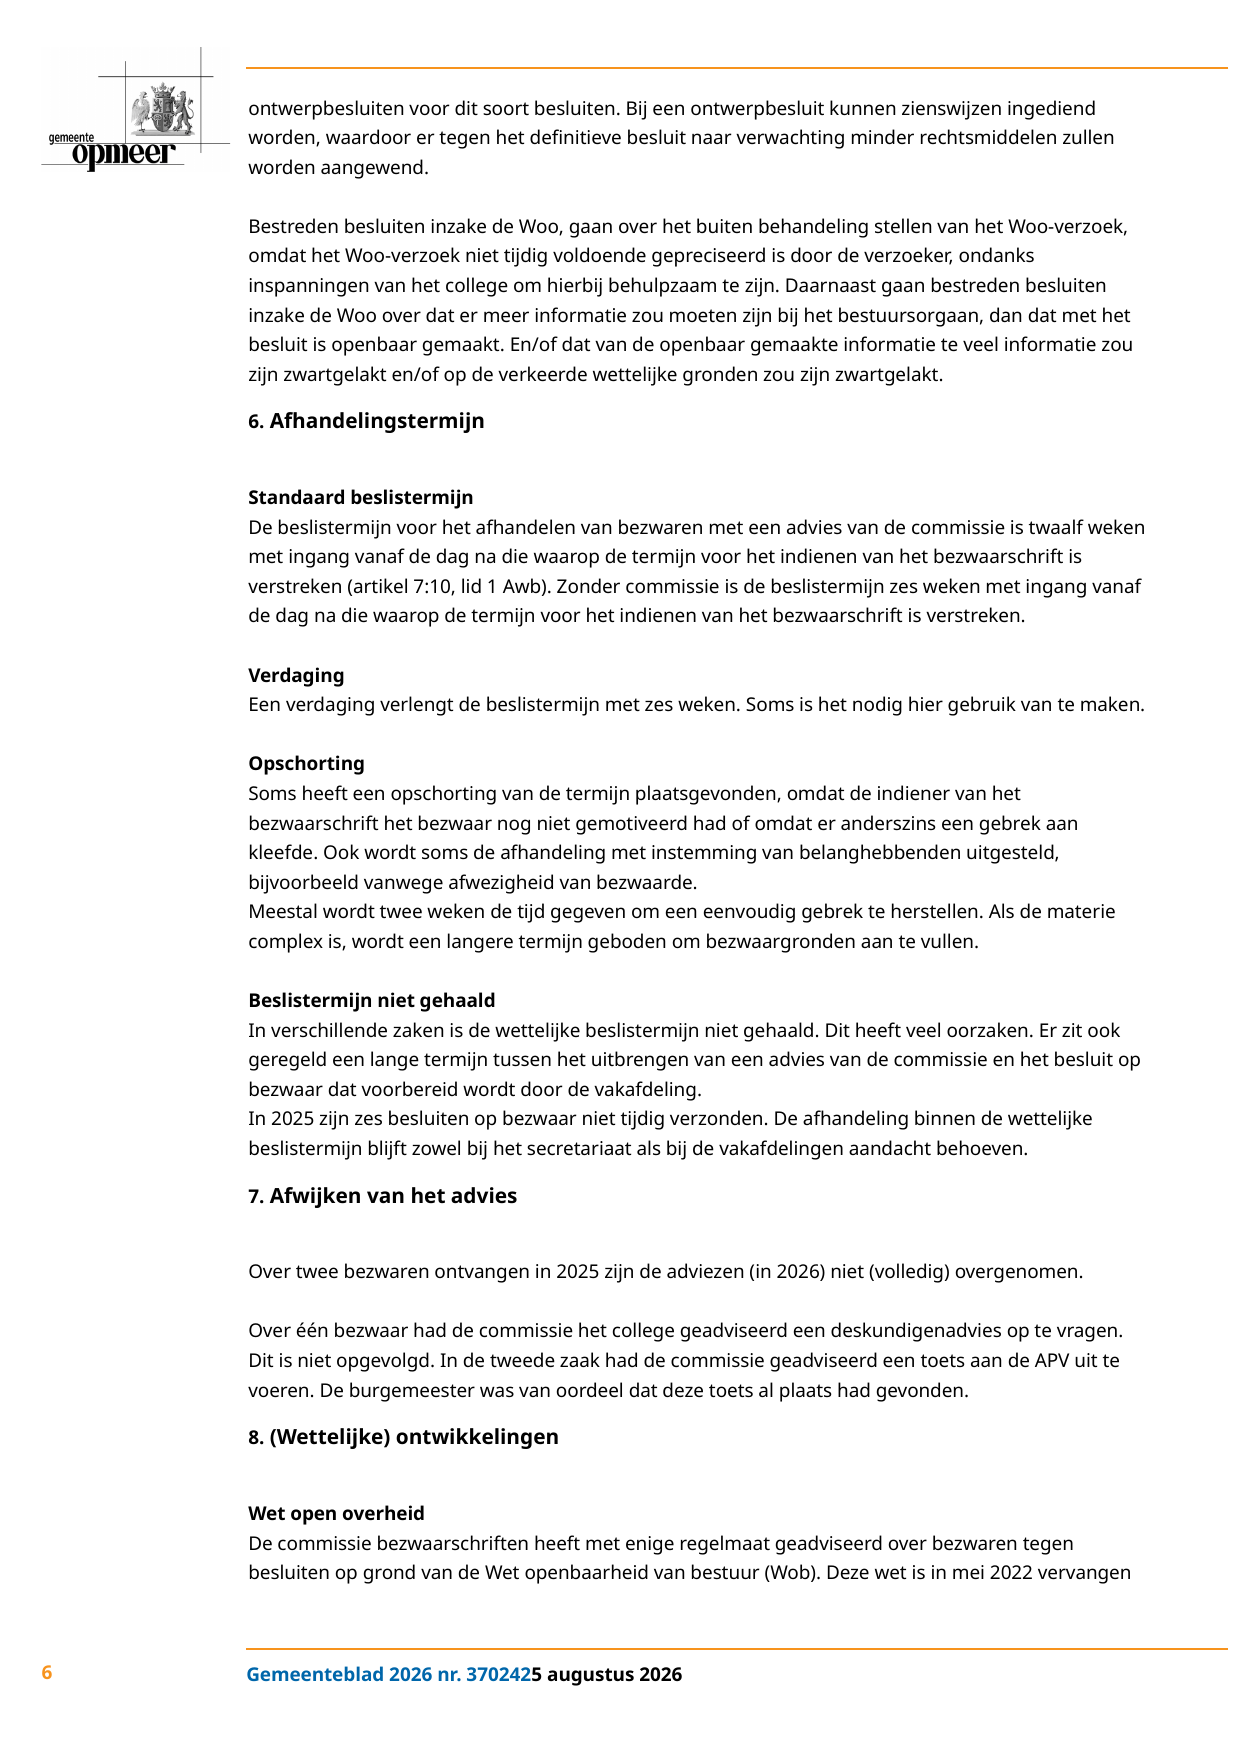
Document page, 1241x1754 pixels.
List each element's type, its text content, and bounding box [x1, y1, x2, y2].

text Over één bezwaar had de commissie het college geadviseerd een deskundigenadvies op te vragen. Dit is niet opgevolgd. In de tweede zaak had de commissie geadviseerd een toets aan de APV uit te voeren. De burgemeester was van oordeel dat deze toets al plaats had gevonden. [248, 1318, 1152, 1403]
text Beslistermijn niet gehaald [248, 987, 1152, 1013]
text Een verdaging verlengt de beslistermijn met zes weken. Soms is het nodig hier gebruik van te maken. [248, 691, 1152, 717]
text 8. (Wettelijke) ontwikkelingen [248, 1422, 1152, 1451]
text In 2025 zijn zes besluiten op bezwaar niet tijdig verzonden. De afhandeling binnen de wettelijke beslistermijn blijft zowel bij het secretariaat als bij de vakafdelingen aandacht behoeven. [248, 1106, 1152, 1161]
text Opschorting [248, 751, 1152, 776]
picture [41, 47, 231, 172]
text Standaard beslistermijn [248, 484, 1152, 510]
text Soms heeft een opschorting van de termijn plaatsgevonden, omdat de indiener van het bezwaarschrift het bezwaar nog niet gemotiveerd had of omdat er anderszins een gebrek aan kleefde. Ook wordt soms de afhandeling met instemming van belanghebbenden uitgesteld, bijvoorbeeld vanwege afwezigheid van bezwaarde. [248, 780, 1152, 895]
text Over twee bezwaren ontvangen in 2025 zijn de adviezen (in 2026) niet (volledig) overgenomen. [248, 1258, 1152, 1284]
text ontwerpbesluiten voor dit soort besluiten. Bij een ontwerpbesluit kunnen zienswijzen ingediend worden, waardoor er tegen het definitieve besluit naar verwachting minder rechtsmiddelen zullen worden aangewend. [248, 95, 1152, 180]
text 6. Afhandelingstermijn [248, 407, 1152, 435]
text 7. Afwijken van het advies [248, 1181, 1152, 1209]
text Bestreden besluiten inzake de Woo, gaan over het buiten behandeling stellen van het Woo-verzoek, omdat het Woo-verzoek niet tijdig voldoende gepreciseerd is door de verzoeker, ondanks inspanningen van het college om hierbij behulpzaam te zijn. Daarnaast gaan bestreden besluiten inzake de Woo over dat er meer informatie zou moeten zijn bij het bestuursorgaan, dan dat met het besluit is openbaar gemaakt. En/of dat van de openbaar gemaakte informatie te veel informatie zou zijn zwartgelakt en/of op de verkeerde wettelijke gronden zou zijn zwartgelakt. [248, 213, 1152, 387]
text Meestal wordt twee weken de tijd gegeven om een eenvoudig gebrek te herstellen. Als de materie complex is, wordt een langere termijn geboden om bezwaargronden aan te vullen. [248, 898, 1152, 954]
text De commissie bezwaarschriften heeft met enige regelmaat geadviseerd over bezwaren tegen besluiten op grond van de Wet openbaarheid van bestuur (Wob). Deze wet is in mei 2022 vervangen [248, 1530, 1152, 1585]
text Verdaging [248, 662, 1152, 688]
text In verschillende zaken is de wettelijke beslistermijn niet gehaald. Dit heeft veel oorzaken. Er zit ook geregeld een lange termijn tussen het uitbrengen van een advies van de commissie en het besluit op bezwaar dat voorbereid wordt door de vakafdeling. [248, 1017, 1152, 1102]
text Wet open overheid [248, 1500, 1152, 1526]
text De beslistermijn voor het afhandelen van bezwaren met een advies van de commissie is twaalf weken met ingang vanaf de dag na die waarop de termijn voor het indienen van het bezwaarschrift is verstreken (artikel 7:10, lid 1 Awb). Zonder commissie is de beslistermijn zes weken met ingang vanaf de dag na die waarop de termijn voor het indienen van het bezwaarschrift is verstreken. [248, 514, 1152, 628]
